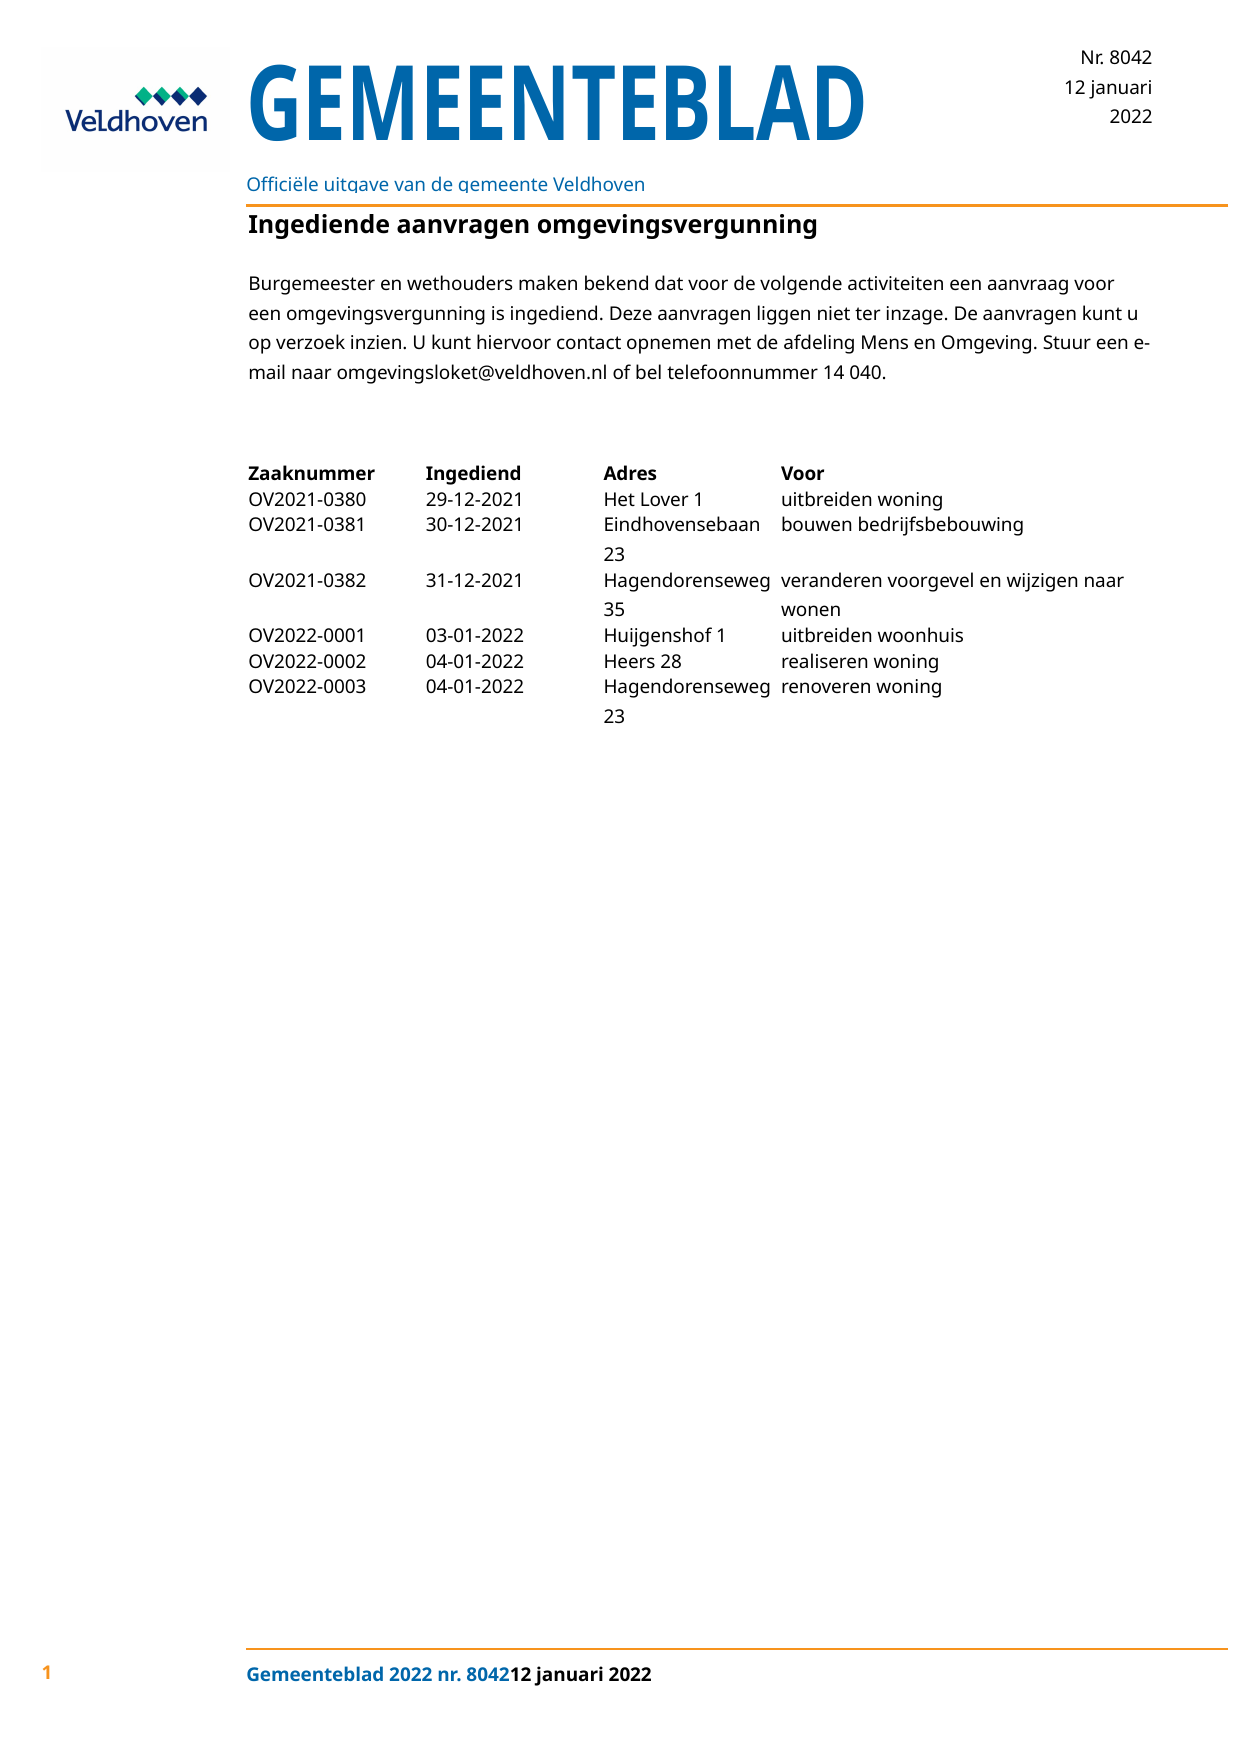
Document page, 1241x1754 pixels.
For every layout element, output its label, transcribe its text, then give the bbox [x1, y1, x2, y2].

table_cell 30-12-2021 [426, 511, 603, 567]
table_cell veranderen voorgevel en wijzigen naar wonen [781, 567, 1152, 622]
table_cell 04-01-2022 [426, 674, 603, 729]
table_cell Huijgenshof 1 [603, 622, 781, 648]
table_cell uitbreiden woning [781, 486, 1152, 511]
table_cell OV2021-0380 [248, 486, 426, 511]
table_cell OV2022-0003 [248, 674, 426, 729]
text Burgemeester en wethouders maken bekend dat voor de volgende activiteiten een aanvraag voor een omgevingsvergunning is ingediend. Deze aanvragen liggen niet ter inzage. De aanvragen kunt u op verzoek inzien. U kunt hiervoor contact opnemen met de afdeling Mens en Omgeving. Stuur een e-mail naar omgevingsloket@veldhoven.nl of bel telefoonnummer 14 040. [248, 270, 1152, 385]
table_cell 04-01-2022 [426, 648, 603, 673]
table_cell Hagendorenseweg 35 [603, 567, 781, 622]
table_cell Hagendorenseweg 23 [603, 674, 781, 729]
table_cell bouwen bedrijfsbebouwing [781, 511, 1152, 567]
table_cell Eindhovensebaan 23 [603, 511, 781, 567]
table_cell Heers 28 [603, 648, 781, 673]
table_cell uitbreiden woonhuis [781, 622, 1152, 648]
table_cell realiseren woning [781, 648, 1152, 673]
table_cell OV2022-0002 [248, 648, 426, 673]
table_cell OV2021-0381 [248, 511, 426, 567]
table_cell 29-12-2021 [426, 486, 603, 511]
table_cell OV2021-0382 [248, 567, 426, 622]
table_cell Het Lover 1 [603, 486, 781, 511]
table_cell OV2022-0001 [248, 622, 426, 648]
text Ingediende aanvragen omgevingsvergunning [248, 207, 1152, 241]
table_header Voor [781, 460, 1152, 486]
table_cell 03-01-2022 [426, 622, 603, 648]
table_header Ingediend [426, 460, 603, 486]
table_cell 31-12-2021 [426, 567, 603, 622]
table_cell renoveren woning [781, 674, 1152, 729]
table_header Zaaknummer [248, 460, 426, 486]
picture [41, 47, 231, 172]
table_header Adres [603, 460, 781, 486]
